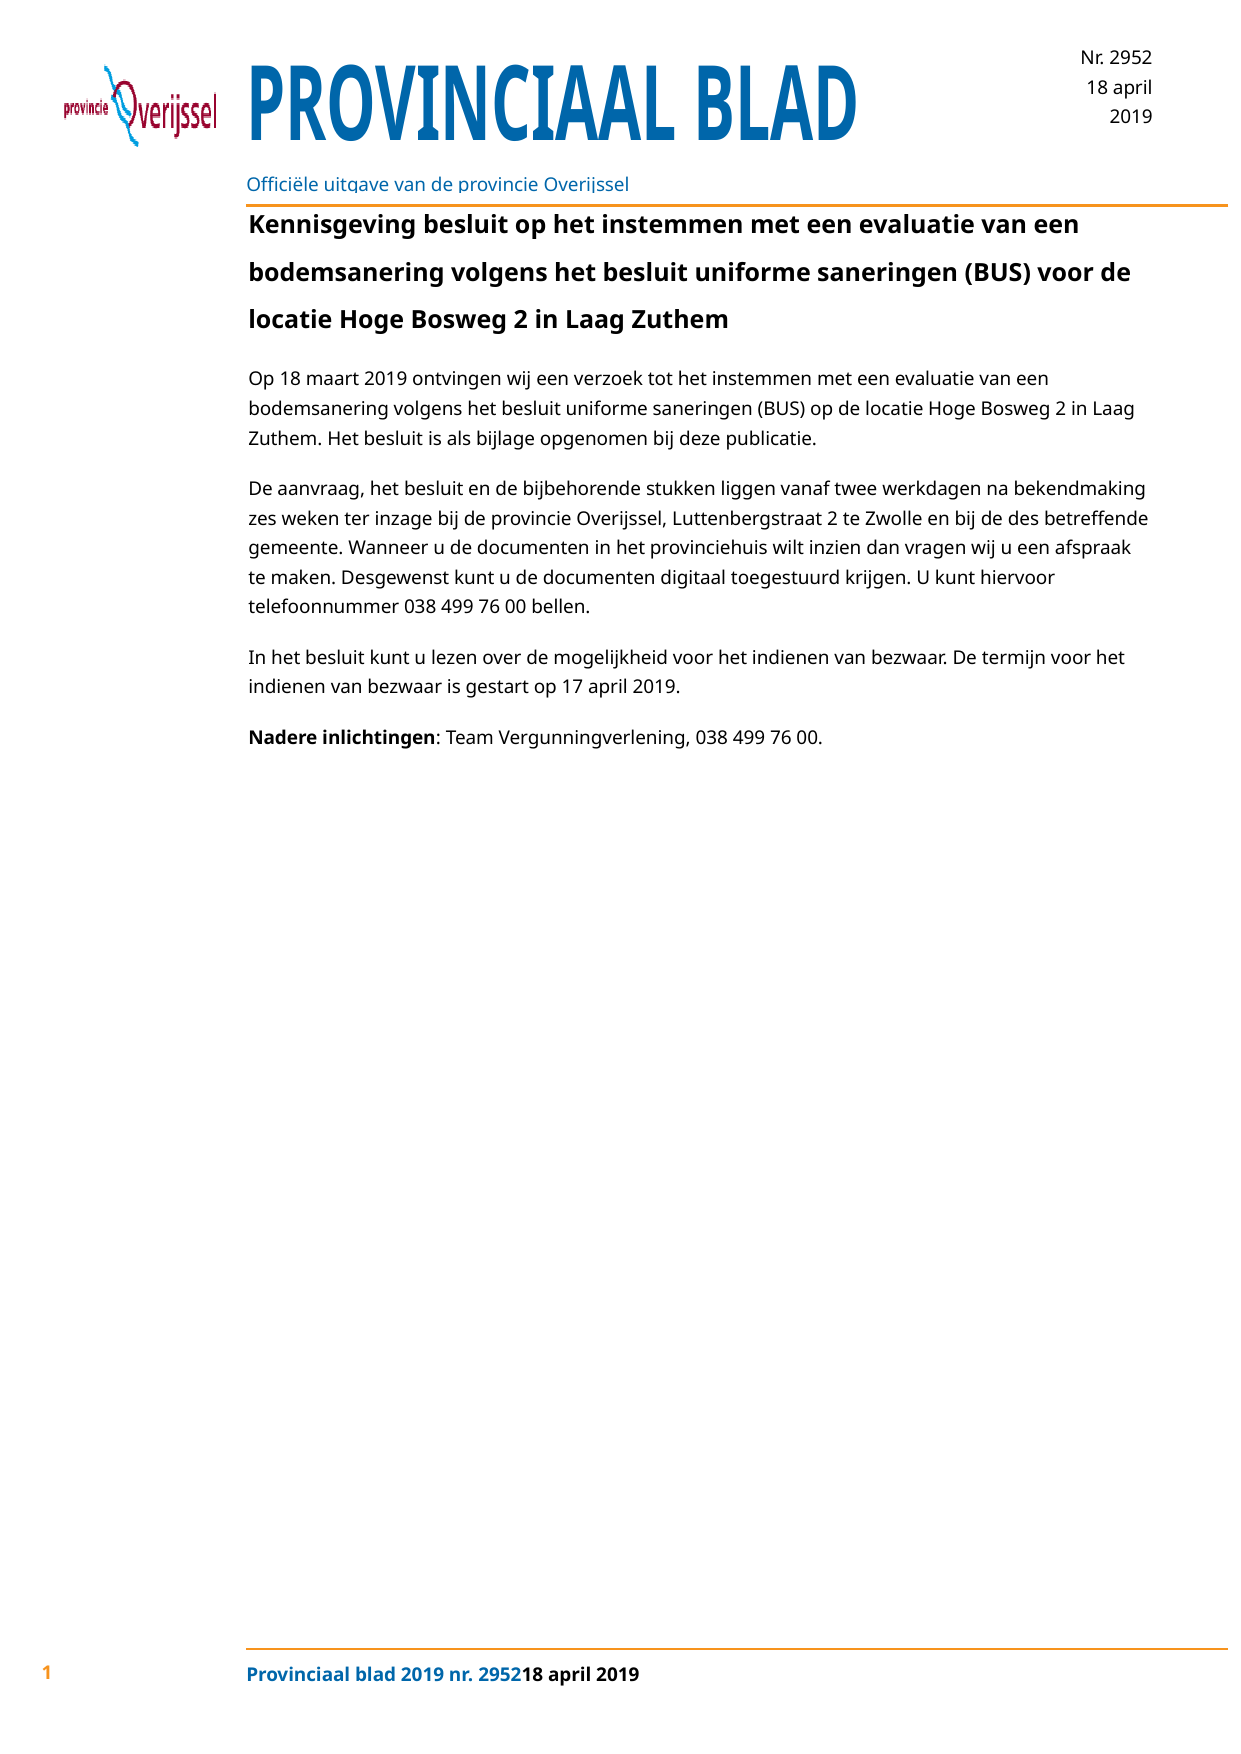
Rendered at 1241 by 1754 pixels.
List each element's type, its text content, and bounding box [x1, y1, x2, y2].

text De aanvraag, het besluit en de bijbehorende stukken liggen vanaf twee werkdagen na bekendmaking zes weken ter inzage bij de provincie Overijssel, Luttenbergstraat 2 te Zwolle en bij de des betreffende gemeente. Wanneer u de documenten in het provinciehuis wilt inzien dan vragen wij u een afspraak te maken. Desgewenst kunt u de documenten digitaal toegestuurd krijgen. U kunt hiervoor telefoonnummer 038 499 76 00 bellen. [248, 475, 1152, 619]
text Kennisgeving besluit op het instemmen met een evaluatie van een bodemsanering volgens het besluit uniforme saneringen (BUS) voor de locatie Hoge Bosweg 2 in Laag Zuthem [248, 207, 1152, 336]
picture [41, 47, 231, 172]
text Op 18 maart 2019 ontvingen wij een verzoek tot het instemmen met een evaluatie van een bodemsanering volgens het besluit uniforme saneringen (BUS) op de locatie Hoge Bosweg 2 in Laag Zuthem. Het besluit is als bijlage opgenomen bij deze publicatie. [248, 366, 1152, 450]
text Nadere inlichtingen: Team Vergunningverlening, 038 499 76 00. [248, 724, 1152, 749]
text In het besluit kunt u lezen over de mogelijkheid voor het indienen van bezwaar. De termijn voor het indienen van bezwaar is gestart op 17 april 2019. [248, 644, 1152, 699]
